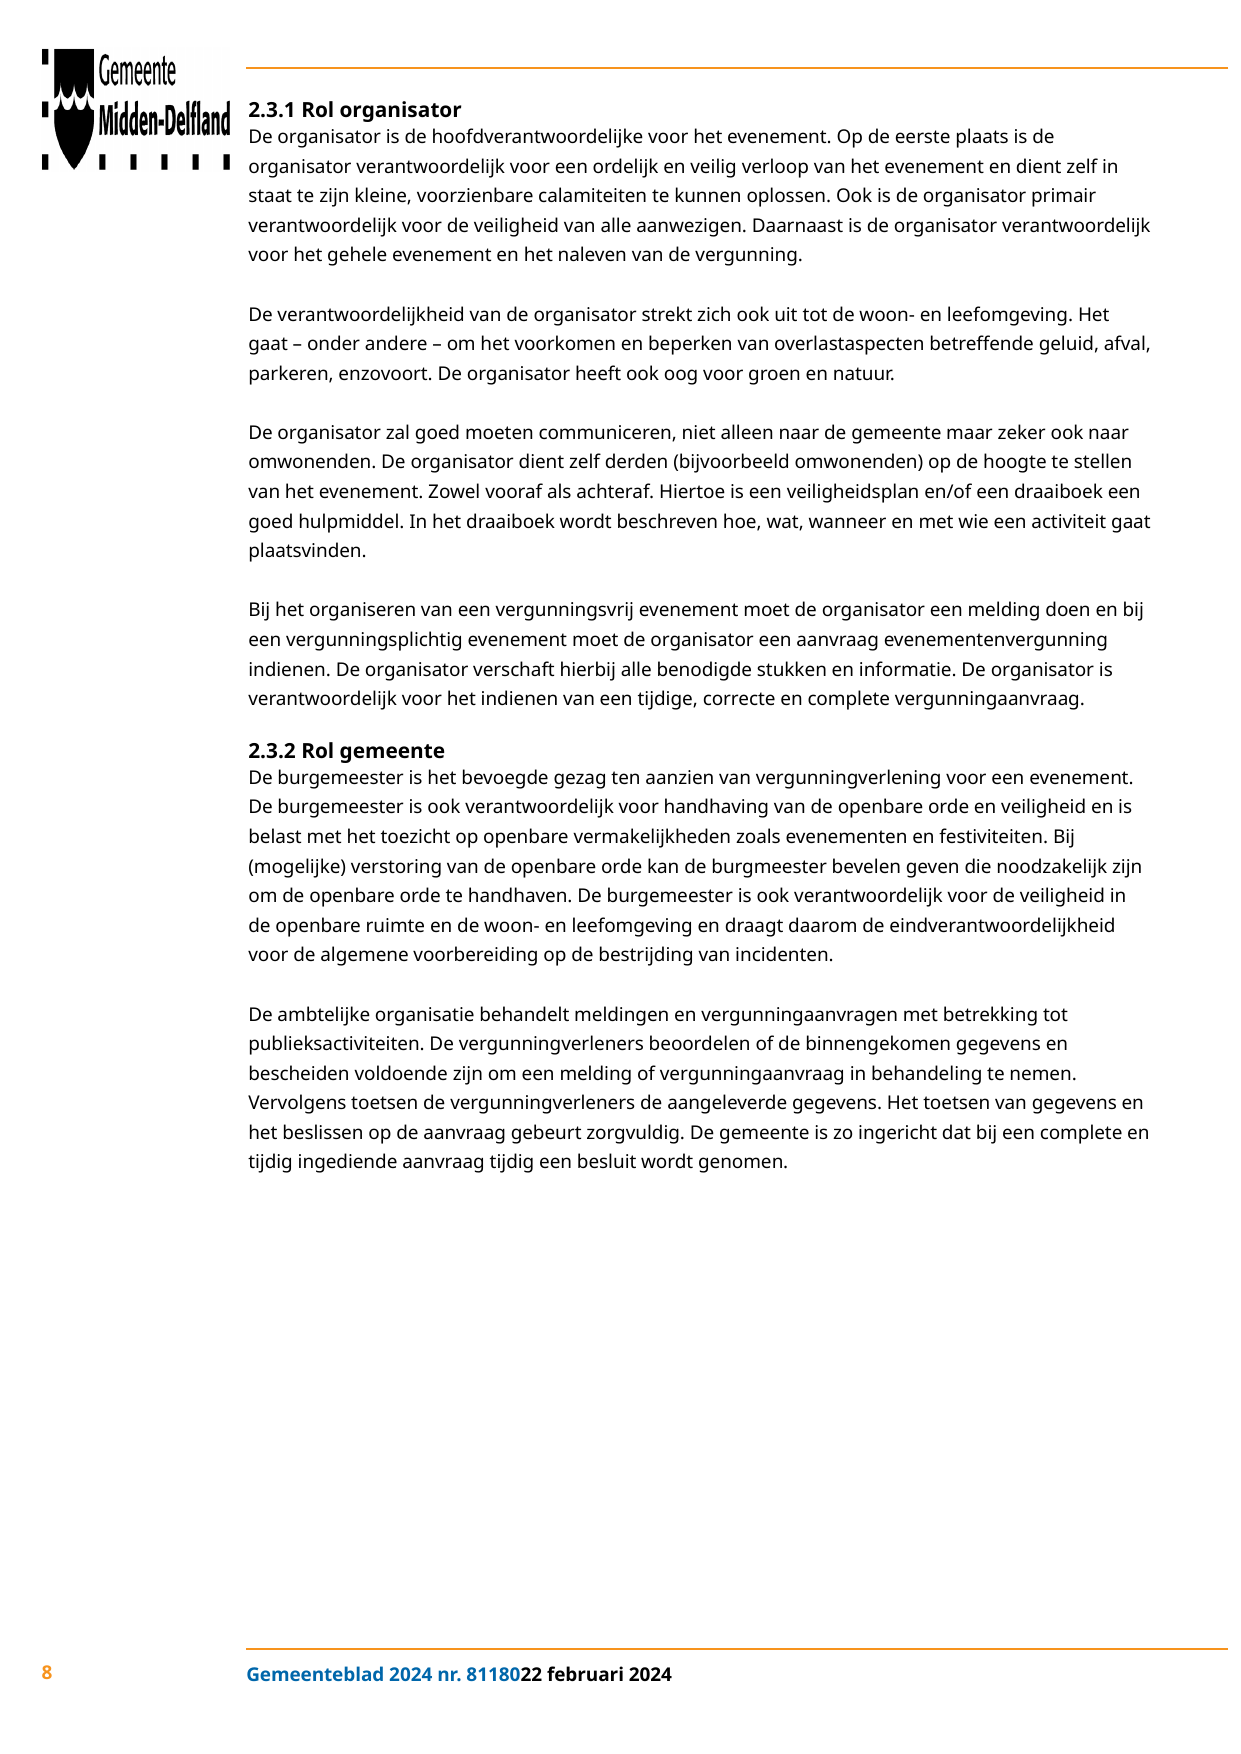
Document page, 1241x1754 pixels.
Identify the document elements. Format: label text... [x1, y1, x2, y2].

picture [41, 47, 231, 172]
text De organisator is de hoofdverantwoordelijke voor het evenement. Op de eerste plaats is de organisator verantwoordelijk voor een ordelijk en veilig verloop van het evenement en dient zelf in staat te zijn kleine, voorzienbare calamiteiten te kunnen oplossen. Ook is de organisator primair verantwoordelijk voor de veiligheid van alle aanwezigen. Daarnaast is de organisator verantwoordelijk voor het gehele evenement en het naleven van de vergunning. [248, 123, 1152, 267]
text De organisator zal goed moeten communiceren, niet alleen naar de gemeente maar zeker ook naar omwonenden. De organisator dient zelf derden (bijvoorbeeld omwonenden) op de hoogte te stellen van het evenement. Zowel vooraf als achteraf. Hiertoe is een veiligheidsplan en/of een draaiboek een goed hulpmiddel. In het draaiboek wordt beschreven hoe, wat, wanneer en met wie een activiteit gaat plaatsvinden. [248, 419, 1152, 563]
text Bij het organiseren van een vergunningsvrij evenement moet de organisator een melding doen en bij een vergunningsplichtig evenement moet de organisator een aanvraag evenementenvergunning indienen. De organisator verschaft hierbij alle benodigde stukken en informatie. De organisator is verantwoordelijk voor het indienen van een tijdige, correcte en complete vergunningaanvraag. [248, 597, 1152, 711]
text De burgemeester is het bevoegde gezag ten aanzien van vergunningverlening voor een evenement. De burgemeester is ook verantwoordelijk voor handhaving van de openbare orde en veiligheid en is belast met het toezicht op openbare vermakelijkheden zoals evenementen en festiviteiten. Bij (mogelijke) verstoring van de openbare orde kan de burgmeester bevelen geven die noodzakelijk zijn om de openbare orde te handhaven. De burgemeester is ook verantwoordelijk voor de veiligheid in de openbare ruimte en de woon- en leefomgeving en draagt daarom de eindverantwoordelijkheid voor de algemene voorbereiding op de bestrijding van incidenten. [248, 764, 1152, 967]
text 2.3.1 Rol organisator [248, 95, 1152, 123]
text De verantwoordelijkheid van de organisator strekt zich ook uit tot de woon- en leefomgeving. Het gaat – onder andere – om het voorkomen en beperken van overlastaspecten betreffende geluid, afval, parkeren, enzovoort. De organisator heeft ook oog voor groen en natuur. [248, 301, 1152, 386]
text De ambtelijke organisatie behandelt meldingen en vergunningaanvragen met betrekking tot publieksactiviteiten. De vergunningverleners beoordelen of de binnengekomen gegevens en bescheiden voldoende zijn om een melding of vergunningaanvraag in behandeling te nemen. Vervolgens toetsen de vergunningverleners de aangeleverde gegevens. Het toetsen van gegevens en het beslissen op de aanvraag gebeurt zorgvuldig. De gemeente is zo ingericht dat bij een complete en tijdig ingediende aanvraag tijdig een besluit wordt genomen. [248, 1001, 1152, 1174]
text 2.3.2 Rol gemeente [248, 736, 1152, 764]
